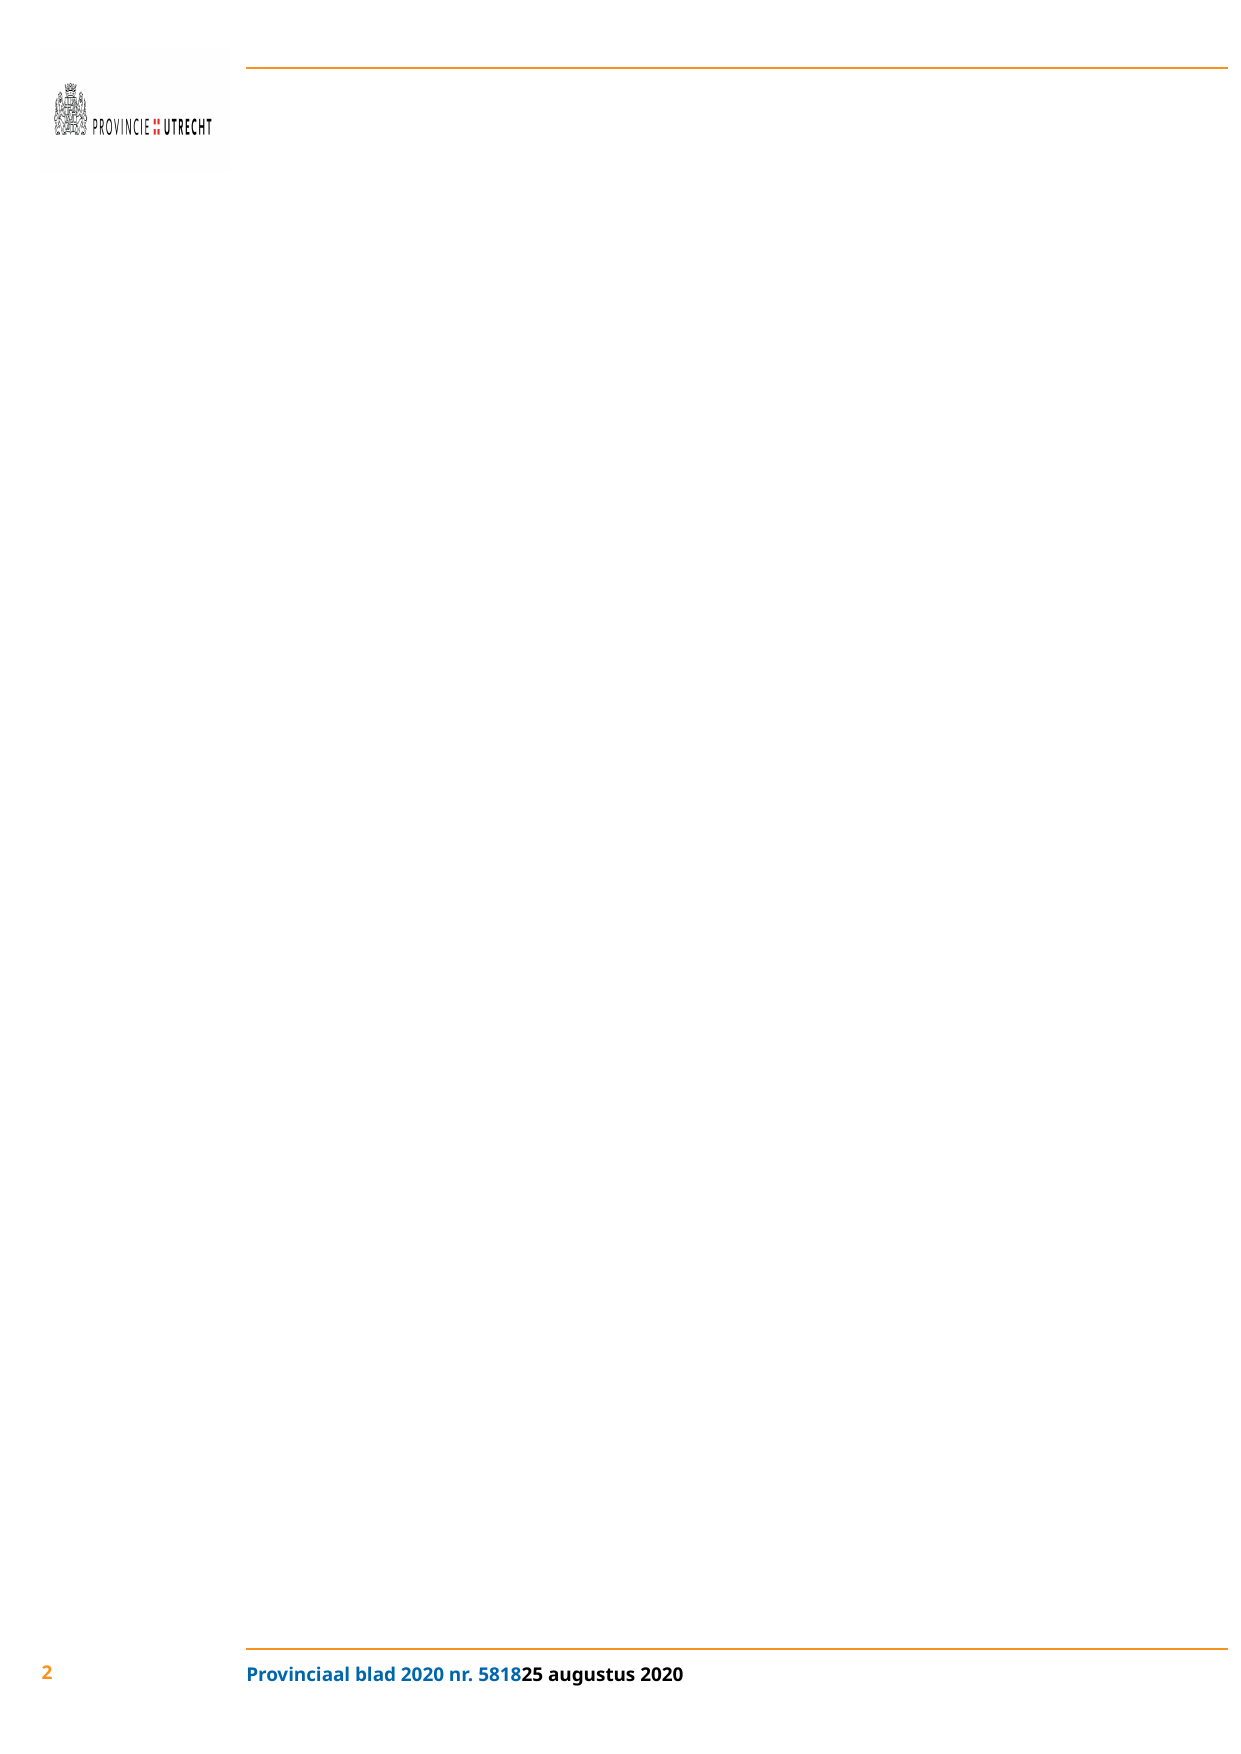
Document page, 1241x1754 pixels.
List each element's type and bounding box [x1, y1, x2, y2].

picture [41, 47, 231, 172]
